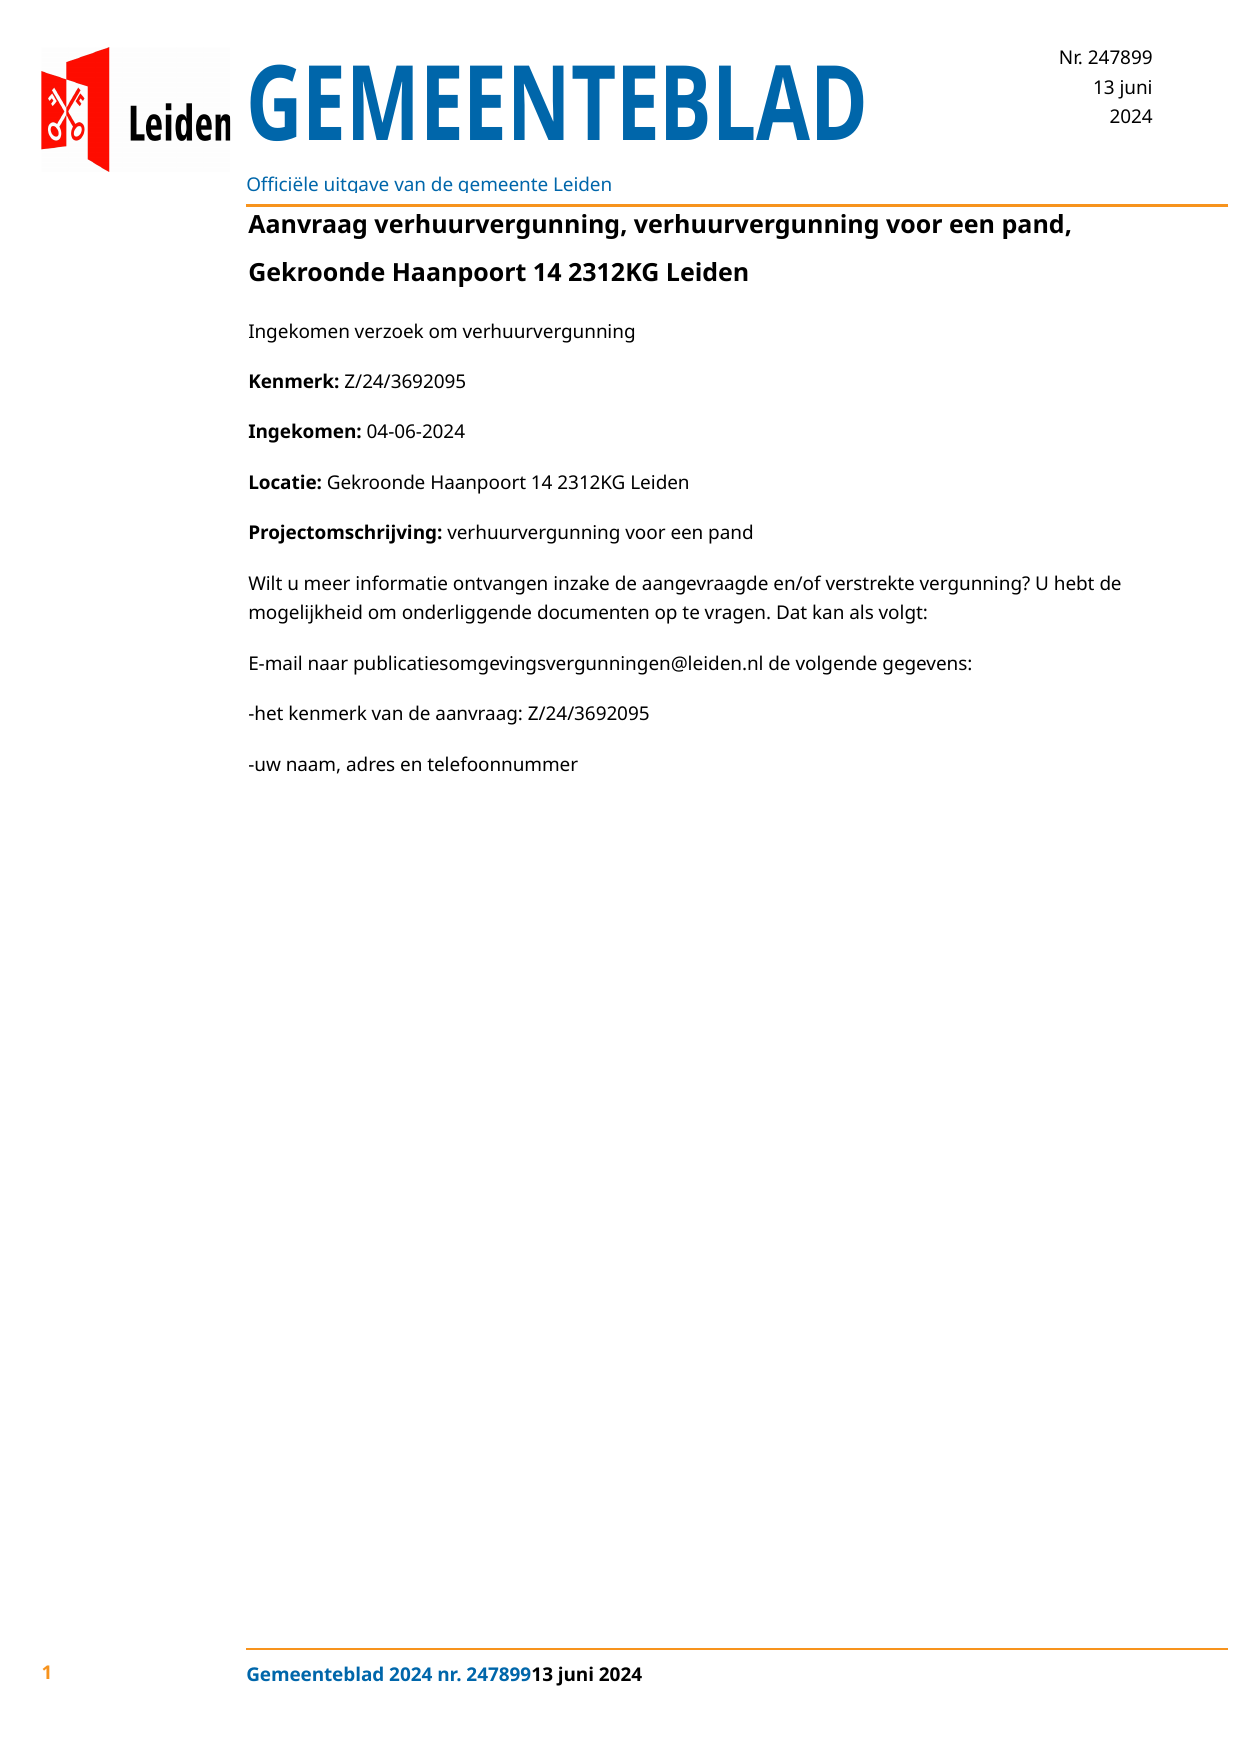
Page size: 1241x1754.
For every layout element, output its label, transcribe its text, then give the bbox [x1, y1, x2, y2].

text Ingekomen: 04-06-2024 [248, 419, 1152, 444]
text Ingekomen verzoek om verhuurvergunning [248, 318, 1152, 344]
text -het kenmerk van de aanvraag: Z/24/3692095 [248, 700, 1152, 726]
picture [41, 47, 231, 172]
text Projectomschrijving: verhuurvergunning voor een pand [248, 519, 1152, 545]
text Locatie: Gekroonde Haanpoort 14 2312KG Leiden [248, 469, 1152, 495]
text Kenmerk: Z/24/3692095 [248, 368, 1152, 394]
text E-mail naar publicatiesomgevingsvergunningen@leiden.nl de volgende gegevens: [248, 650, 1152, 676]
text -uw naam, adres en telefoonnummer [248, 751, 1152, 777]
text Wilt u meer informatie ontvangen inzake de aangevraagde en/of verstrekte vergunning? U hebt de mogelijkheid om onderliggende documenten op te vragen. Dat kan als volgt: [248, 570, 1152, 625]
text Aanvraag verhuurvergunning, verhuurvergunning voor een pand, Gekroonde Haanpoort 14 2312KG Leiden [248, 207, 1152, 288]
